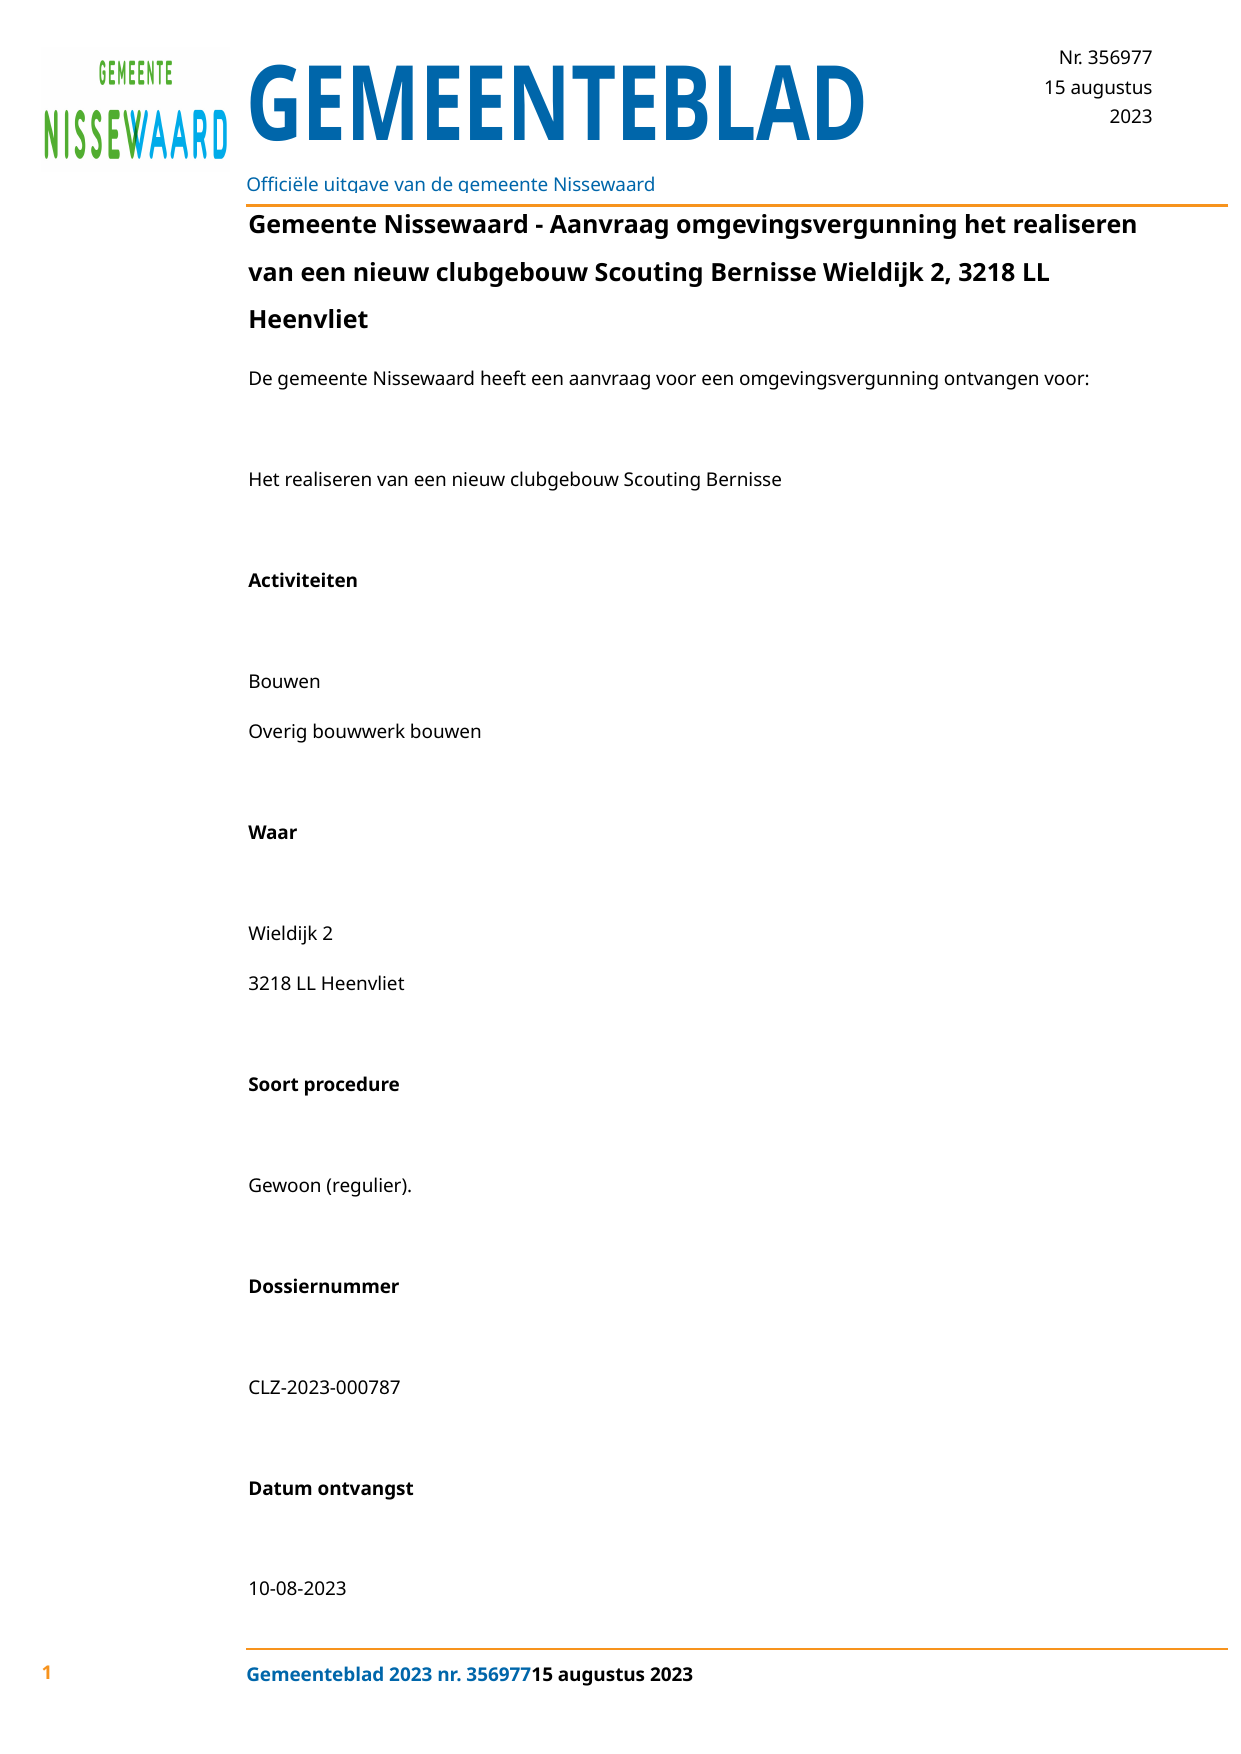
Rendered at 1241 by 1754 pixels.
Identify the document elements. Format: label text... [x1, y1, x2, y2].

text Overig bouwwerk bouwen [248, 718, 1152, 744]
text Waar [248, 819, 1152, 845]
text CLZ-2023-000787 [248, 1374, 1152, 1399]
picture [41, 47, 231, 172]
text Soort procedure [248, 1071, 1152, 1097]
text 3218 LL Heenvliet [248, 971, 1152, 996]
text De gemeente Nissewaard heeft een aanvraag voor een omgevingsvergunning ontvangen voor: [248, 366, 1152, 391]
text Bouwen [248, 668, 1152, 694]
text Dossiernummer [248, 1273, 1152, 1299]
text Gemeente Nissewaard - Aanvraag omgevingsvergunning het realiseren van een nieuw clubgebouw Scouting Bernisse Wieldijk 2, 3218 LL Heenvliet [248, 207, 1152, 336]
text Datum ontvangst [248, 1475, 1152, 1500]
text Gewoon (regulier). [248, 1172, 1152, 1198]
text Activiteiten [248, 567, 1152, 593]
text 10-08-2023 [248, 1576, 1152, 1601]
text Wieldijk 2 [248, 920, 1152, 946]
text Het realiseren van een nieuw clubgebouw Scouting Bernisse [248, 466, 1152, 492]
